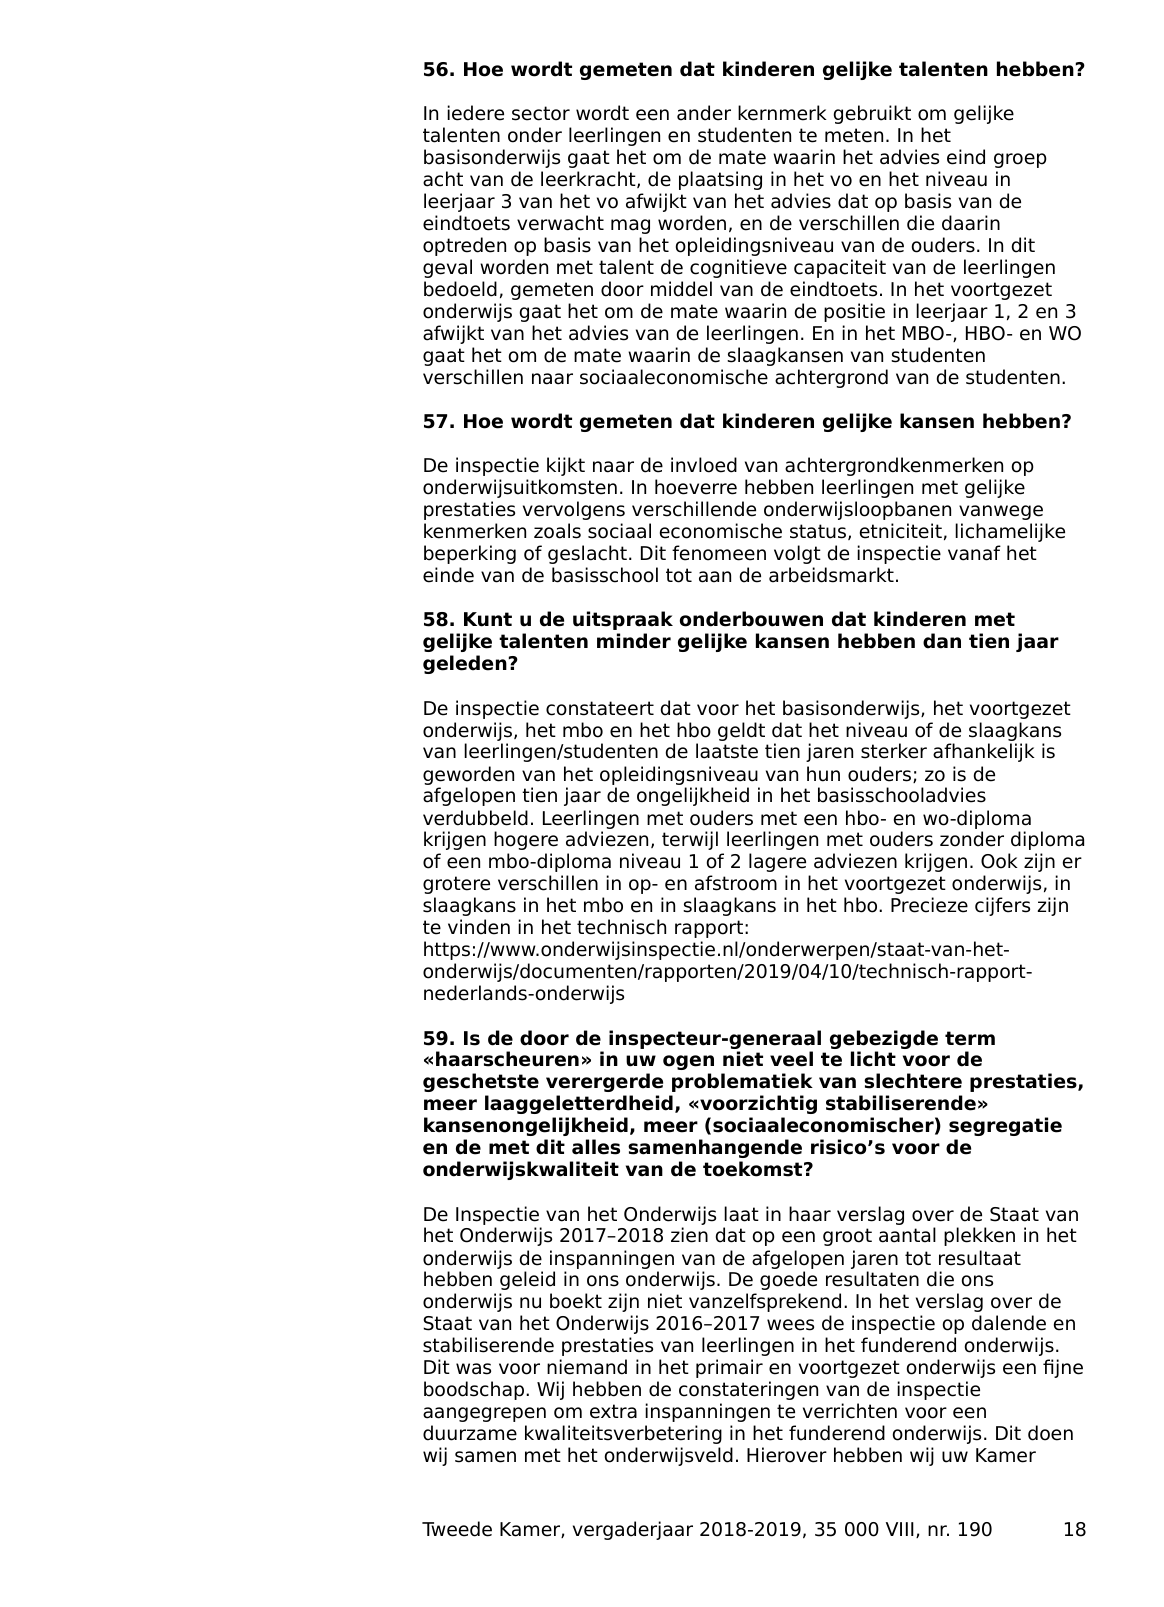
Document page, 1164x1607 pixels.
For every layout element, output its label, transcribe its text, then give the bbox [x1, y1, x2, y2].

text In iedere sector wordt een ander kernmerk gebruikt om gelijke talenten onder leerlingen en studenten te meten. In het basisonderwijs gaat het om de mate waarin het advies eind groep acht van de leerkracht, de plaatsing in het vo en het niveau in leerjaar 3 van het vo afwijkt van het advies dat op basis van de eindtoets verwacht mag worden, en de verschillen die daarin optreden op basis van het opleidingsniveau van de ouders. In dit geval worden met talent de cognitieve capaciteit van de leerlingen bedoeld, gemeten door middel van de eindtoets. In het voortgezet onderwijs gaat het om de mate waarin de positie in leerjaar 1, 2 en 3 afwijkt van het advies van de leerlingen. En in het MBO-, HBO- en WO gaat het om de mate waarin de slaagkansen van studenten verschillen naar sociaaleconomische achtergrond van de studenten. [422, 103, 1087, 389]
subtitle 56. Hoe wordt gemeten dat kinderen gelijke talenten hebben? [422, 59, 1087, 81]
text De inspectie kijkt naar de invloed van achtergrondkenmerken op onderwijsuitkomsten. In hoeverre hebben leerlingen met gelijke prestaties vervolgens verschillende onderwijsloopbanen vanwege kenmerken zoals sociaal economische status, etniciteit, lichamelijke beperking of geslacht. Dit fenomeen volgt de inspectie vanaf het einde van de basisschool tot aan de arbeidsmarkt. [422, 455, 1087, 587]
text De Inspectie van het Onderwijs laat in haar verslag over de Staat van het Onderwijs 2017–2018 zien dat op een groot aantal plekken in het onderwijs de inspanningen van de afgelopen jaren tot resultaat hebben geleid in ons onderwijs. De goede resultaten die ons onderwijs nu boekt zijn niet vanzelfsprekend. In het verslag over de Staat van het Onderwijs 2016–2017 wees de inspectie op dalende en stabiliserende prestaties van leerlingen in het funderend onderwijs. Dit was voor niemand in het primair en voortgezet onderwijs een fijne boodschap. Wij hebben de constateringen van de inspectie aangegrepen om extra inspanningen te verrichten voor een duurzame kwaliteitsverbetering in het funderend onderwijs. Dit doen wij samen met het onderwijsveld. Hierover hebben wij uw Kamer [422, 1203, 1087, 1467]
subtitle 58. Kunt u de uitspraak onderbouwen dat kinderen met gelijke talenten minder gelijke kansen hebben dan tien jaar geleden? [422, 609, 1087, 675]
subtitle 57. Hoe wordt gemeten dat kinderen gelijke kansen hebben? [422, 411, 1087, 433]
text De inspectie constateert dat voor het basisonderwijs, het voortgezet onderwijs, het mbo en het hbo geldt dat het niveau of de slaagkans van leerlingen/studenten de laatste tien jaren sterker afhankelijk is geworden van het opleidingsniveau van hun ouders; zo is de afgelopen tien jaar de ongelijkheid in het basisschooladvies verdubbeld. Leerlingen met ouders met een hbo- en wo-diploma krijgen hogere adviezen, terwijl leerlingen met ouders zonder diploma of een mbo-diploma niveau 1 of 2 lagere adviezen krijgen. Ook zijn er grotere verschillen in op- en afstroom in het voortgezet onderwijs, in slaagkans in het mbo en in slaagkans in het hbo. Precieze cijfers zijn te vinden in het technisch rapport: https://www.onderwijsinspectie.nl/onderwerpen/staat-van-het-onderwijs/documenten/rapporten/2019/04/10/technisch-rapport-nederlands-onderwijs [422, 697, 1087, 1005]
subtitle 59. Is de door de inspecteur-generaal gebezigde term «haarscheuren» in uw ogen niet veel te licht voor de geschetste verergerde problematiek van slechtere prestaties, meer laaggeletterdheid, «voorzichtig stabiliserende» kansenongelijkheid, meer (sociaaleconomischer) segregatie en de met dit alles samenhangende risico’s voor de onderwijskwaliteit van de toekomst? [422, 1027, 1087, 1181]
